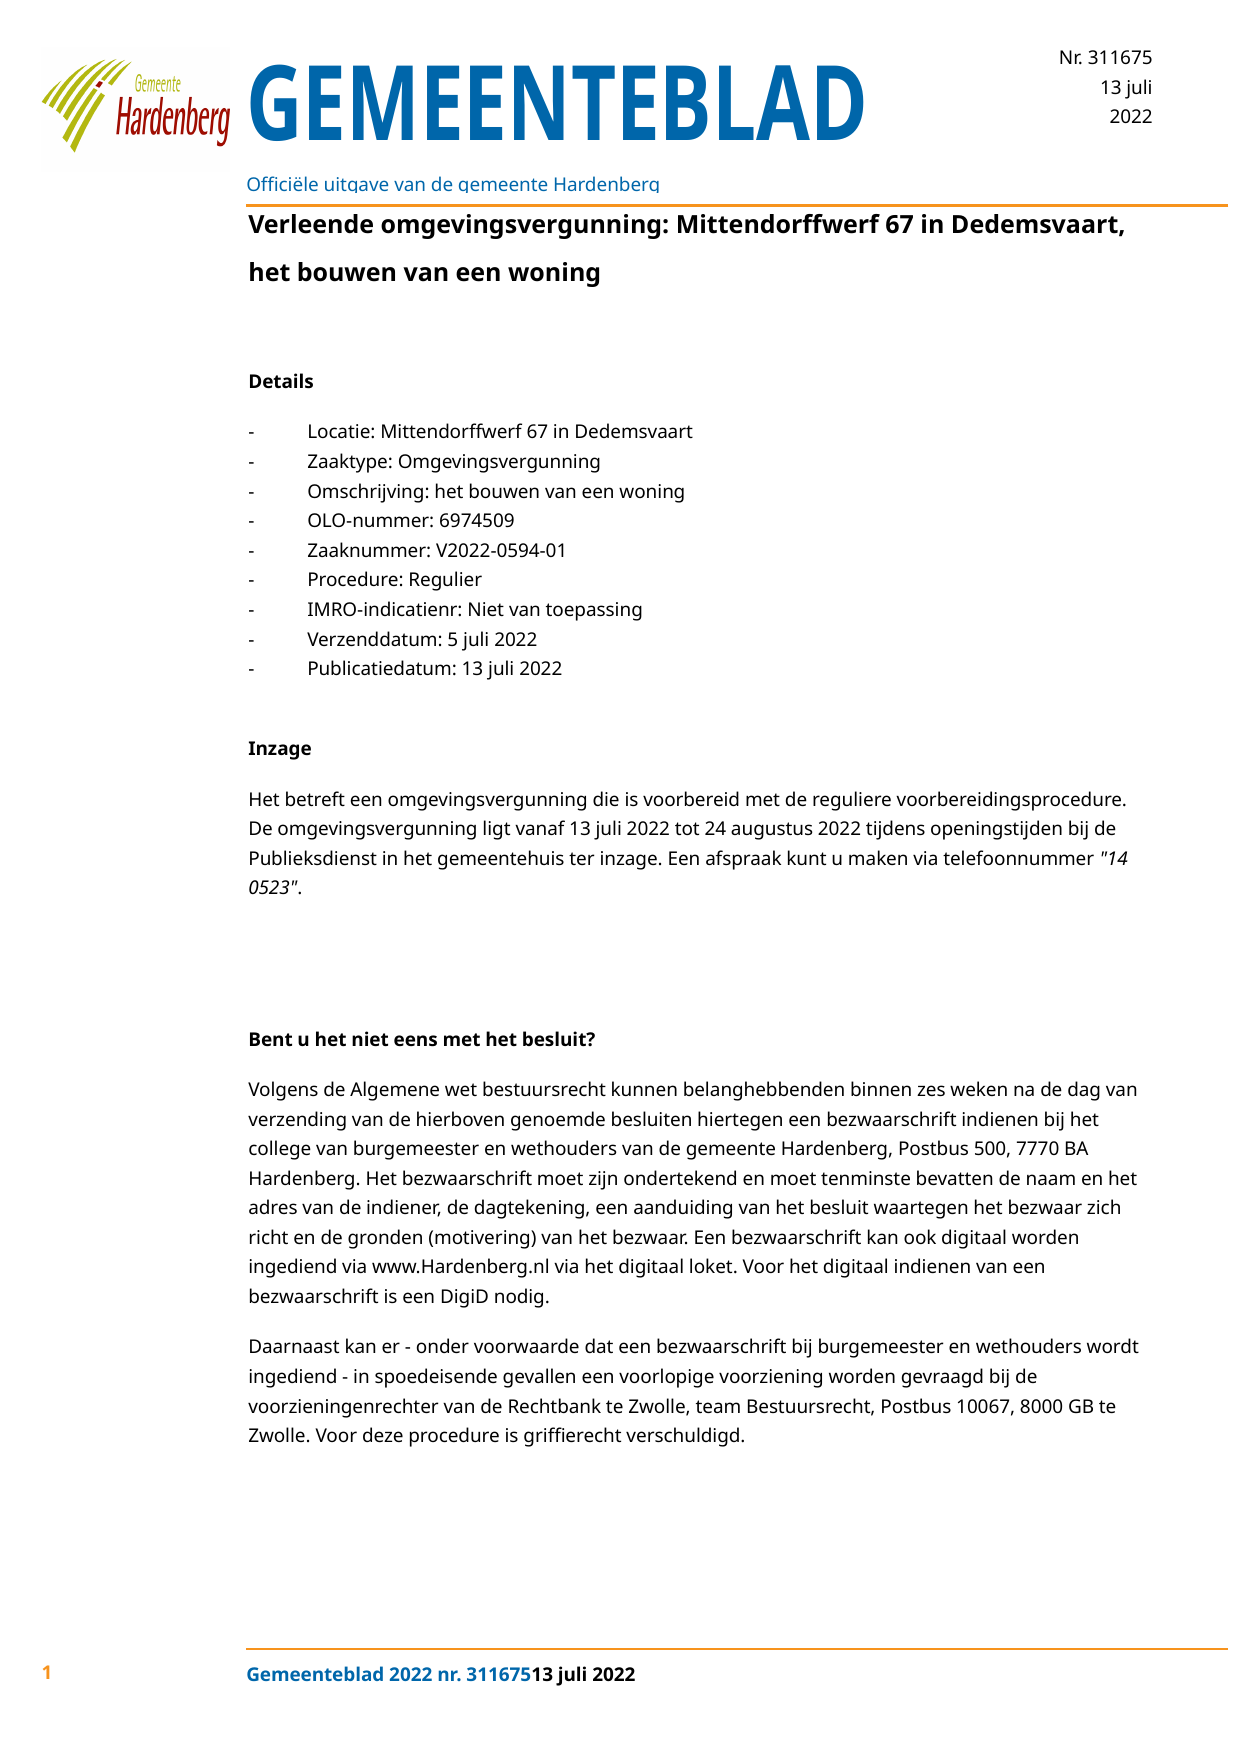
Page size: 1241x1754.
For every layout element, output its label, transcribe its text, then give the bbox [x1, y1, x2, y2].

text Inzage [248, 735, 1152, 761]
list Zaaknummer: V2022-0594-01 [248, 537, 1152, 563]
text Volgens de Algemene wet bestuursrecht kunnen belanghebbenden binnen zes weken na de dag van verzending van de hierboven genoemde besluiten hiertegen een bezwaarschrift indienen bij het college van burgemeester en wethouders van de gemeente Hardenberg, Postbus 500, 7770 BA Hardenberg. Het bezwaarschrift moet zijn ondertekend en moet tenminste bevatten de naam en het adres van de indiener, de dagtekening, een aanduiding van het besluit waartegen het bezwaar zich richt en de gronden (motivering) van het bezwaar. Een bezwaarschrift kan ook digitaal worden ingediend via www.Hardenberg.nl via het digitaal loket. Voor het digitaal indienen van een bezwaarschrift is een DigiD nodig. [248, 1076, 1152, 1309]
text Verleende omgevingsvergunning: Mittendorffwerf 67 in Dedemsvaart, het bouwen van een woning [248, 207, 1152, 288]
text Details [248, 368, 1152, 394]
text Bent u het niet eens met het besluit? [248, 1026, 1152, 1052]
list Omschrijving: het bouwen van een woning [248, 478, 1152, 504]
list Verzenddatum: 5 juli 2022 [248, 626, 1152, 652]
list Locatie: Mittendorffwerf 67 in Dedemsvaart [248, 419, 1152, 444]
list Procedure: Regulier [248, 567, 1152, 592]
list Publicatiedatum: 13 juli 2022 [248, 655, 1152, 681]
text Het betreft een omgevingsvergunning die is voorbereid met de reguliere voorbereidingsprocedure. De omgevingsvergunning ligt vanaf 13 juli 2022 tot 24 augustus 2022 tijdens openingstijden bij de Publieksdienst in het gemeentehuis ter inzage. Een afspraak kunt u maken via telefoonnummer "14 0523". [248, 786, 1152, 900]
list Zaaktype: Omgevingsvergunning [248, 448, 1152, 474]
picture [41, 47, 231, 172]
list OLO-nummer: 6974509 [248, 507, 1152, 533]
list IMRO-indicatienr: Niet van toepassing [248, 596, 1152, 622]
text Daarnaast kan er - onder voorwaarde dat een bezwaarschrift bij burgemeester en wethouders wordt ingediend - in spoedeisende gevallen een voorlopige voorziening worden gevraagd bij de voorzieningenrechter van de Rechtbank te Zwolle, team Bestuursrecht, Postbus 10067, 8000 GB te Zwolle. Voor deze procedure is griffierecht verschuldigd. [248, 1334, 1152, 1448]
